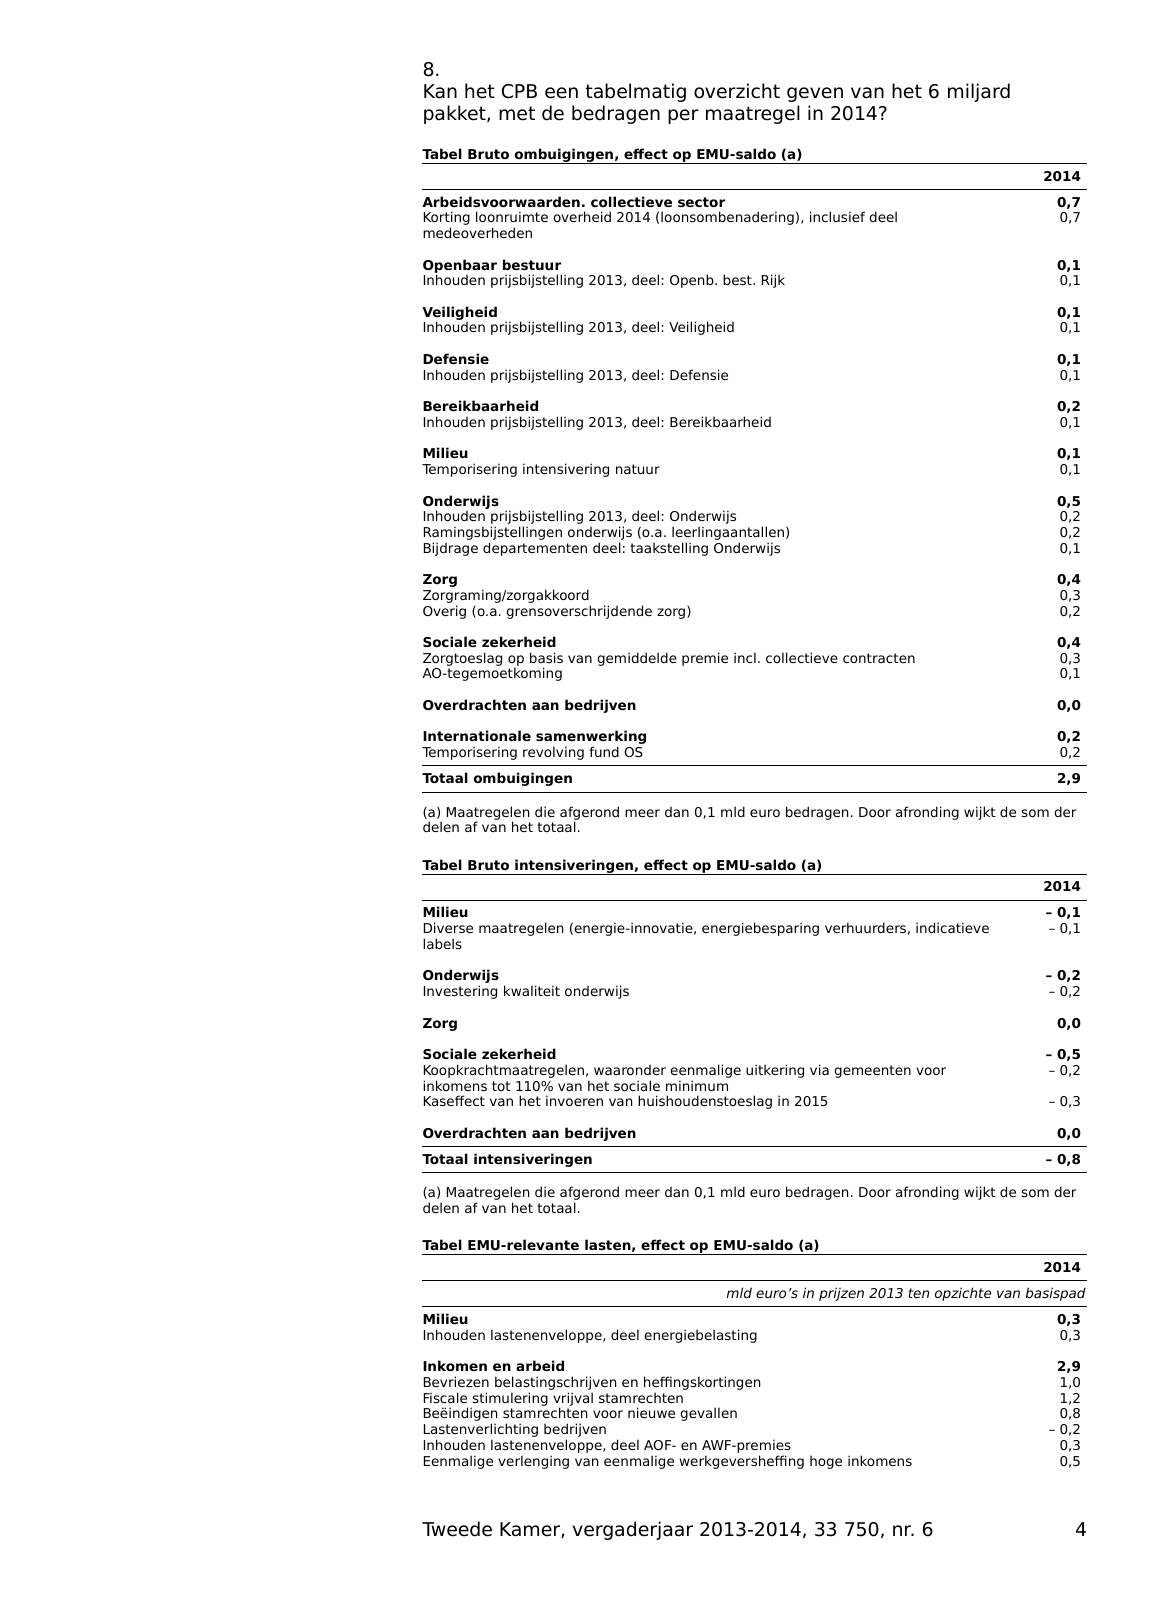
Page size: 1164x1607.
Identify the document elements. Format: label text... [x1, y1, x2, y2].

table_cell [422, 619, 998, 635]
table_cell 0,7 [998, 190, 1087, 210]
table_cell – 0,2 [998, 1063, 1087, 1094]
table_cell Zorgraming/zorgakkoord [422, 588, 998, 603]
table_cell Diverse maatregelen (energie-innovatie, energiebesparing verhuurders, indicatieve labels [422, 921, 998, 952]
table_cell 0,1 [998, 273, 1087, 289]
table_cell Investering kwaliteit onderwijs [422, 984, 998, 1000]
table_cell [998, 953, 1087, 968]
table_cell [422, 714, 998, 729]
table_cell [422, 478, 998, 493]
table_cell 0,3 [998, 1307, 1087, 1328]
table_cell 0,1 [998, 666, 1087, 682]
table_header Tabel Bruto intensiveringen, effect op EMU-saldo (a) [422, 858, 1087, 873]
table_cell [422, 242, 998, 257]
table_cell [998, 383, 1087, 399]
table_cell 0,0 [998, 1126, 1087, 1146]
table_header Tabel Bruto ombuigingen, effect op EMU-saldo (a) [422, 147, 1087, 163]
table_cell – 0,2 [998, 984, 1087, 1000]
table_cell [998, 289, 1087, 304]
table_cell Sociale zekerheid [422, 1047, 998, 1063]
table_cell [422, 1000, 998, 1015]
table_cell Temporisering intensivering natuur [422, 462, 998, 478]
table_cell Fiscale stimulering vrijval stamrechten [422, 1391, 998, 1406]
table_cell [998, 556, 1087, 572]
table_cell [422, 430, 998, 446]
table_cell Milieu [422, 1307, 998, 1328]
table_cell Inhouden prijsbijstelling 2013, deel: Onderwijs [422, 509, 998, 525]
table_cell Onderwijs [422, 968, 998, 984]
table_cell 0,1 [998, 462, 1087, 478]
table_cell [422, 953, 998, 968]
table_cell – 0,5 [998, 1047, 1087, 1063]
table_cell (a) Maatregelen die afgerond meer dan 0,1 mld euro bedragen. Door afronding wijkt de som der delen af van het totaal. [422, 793, 1087, 836]
table_cell Zorg [422, 1015, 998, 1031]
table_cell – 0,8 [998, 1147, 1087, 1172]
table_cell Inhouden lastenenveloppe, deel energiebelasting [422, 1328, 998, 1343]
table_cell 2014 [998, 1255, 1087, 1280]
table_cell Milieu [422, 901, 998, 921]
table_cell – 0,1 [998, 921, 1087, 952]
table_cell – 0,3 [998, 1094, 1087, 1110]
table_cell Overdrachten aan bedrijven [422, 698, 998, 713]
table_cell Beëindigen stamrechten voor nieuwe gevallen [422, 1406, 998, 1422]
table_cell Bereikbaarheid [422, 399, 998, 415]
table_cell 0,3 [998, 651, 1087, 666]
table_cell Onderwijs [422, 493, 998, 509]
table_cell Ramingsbijstellingen onderwijs (o.a. leerlingaantallen) [422, 525, 998, 541]
table_cell Overdrachten aan bedrijven [422, 1126, 998, 1146]
table_cell 0,2 [998, 729, 1087, 745]
table_cell Veiligheid [422, 305, 998, 320]
table_cell [998, 478, 1087, 493]
table_cell Totaal ombuigingen [422, 766, 998, 792]
table_cell 0,7 [998, 210, 1087, 242]
table_cell Inhouden prijsbijstelling 2013, deel: Openb. best. Rijk [422, 273, 998, 289]
table_cell [998, 336, 1087, 352]
table_cell [998, 714, 1087, 729]
table_cell [422, 1110, 998, 1126]
table_cell Inhouden prijsbijstelling 2013, deel: Bereikbaarheid [422, 415, 998, 430]
table_cell 0,3 [998, 1438, 1087, 1453]
table_cell (a) Maatregelen die afgerond meer dan 0,1 mld euro bedragen. Door afronding wijkt de som der delen af van het totaal. [422, 1173, 1087, 1216]
table_cell [422, 1031, 998, 1047]
table_cell Milieu [422, 446, 998, 462]
table_cell 0,2 [998, 604, 1087, 619]
table_cell Inhouden lastenenveloppe, deel AOF- en AWF-premies [422, 1438, 998, 1453]
table_cell [422, 1344, 998, 1359]
table_cell [422, 383, 998, 399]
table_cell 0,3 [998, 588, 1087, 603]
table_cell 0,1 [998, 305, 1087, 320]
table_cell 0,1 [998, 352, 1087, 367]
table_cell 0,4 [998, 572, 1087, 588]
table_cell Inhouden prijsbijstelling 2013, deel: Veiligheid [422, 320, 998, 336]
table_cell 0,0 [998, 698, 1087, 713]
table_cell [422, 336, 998, 352]
table_cell 0,1 [998, 320, 1087, 336]
table_cell Sociale zekerheid [422, 635, 998, 651]
table_cell Zorg [422, 572, 998, 588]
table_cell Overig (o.a. grensoverschrijdende zorg) [422, 604, 998, 619]
table_cell 0,4 [998, 635, 1087, 651]
table_cell Lastenverlichting bedrijven [422, 1422, 998, 1438]
table_cell [998, 1344, 1087, 1359]
table_cell [998, 1110, 1087, 1126]
table_cell Internationale samenwerking [422, 729, 998, 745]
table_cell Openbaar bestuur [422, 258, 998, 273]
text 8. [422, 59, 1087, 81]
table_cell 1,2 [998, 1391, 1087, 1406]
table_cell 2014 [998, 875, 1087, 899]
table_cell [422, 682, 998, 698]
table_cell 0,3 [998, 1328, 1087, 1343]
table_cell 0,2 [998, 525, 1087, 541]
table_cell [422, 556, 998, 572]
table_cell Kaseffect van het invoeren van huishoudenstoeslag in 2015 [422, 1094, 998, 1110]
table_cell AO-tegemoetkoming [422, 666, 998, 682]
table_cell 0,2 [998, 745, 1087, 765]
table_cell [422, 1255, 998, 1280]
text Kan het CPB een tabelmatig overzicht geven van het 6 miljard pakket, met de bedragen per maatregel in 2014? [422, 81, 1087, 125]
table_cell [998, 682, 1087, 698]
table_cell 0,0 [998, 1015, 1087, 1031]
table_cell Bijdrage departementen deel: taakstelling Onderwijs [422, 541, 998, 556]
table_cell [422, 875, 998, 899]
table_cell 0,1 [998, 258, 1087, 273]
table_cell 2014 [998, 164, 1087, 189]
table_cell [998, 1031, 1087, 1047]
table_cell 0,1 [998, 415, 1087, 430]
table_cell [998, 619, 1087, 635]
table_cell mld euro’s in prijzen 2013 ten opzichte van basispad [422, 1281, 1087, 1306]
table_cell [998, 1000, 1087, 1015]
table_cell [422, 164, 998, 189]
table_cell 0,5 [998, 1454, 1087, 1469]
table_cell 0,2 [998, 509, 1087, 525]
table_cell 0,1 [998, 541, 1087, 556]
table_cell Temporisering revolving fund OS [422, 745, 998, 765]
table_cell – 0,2 [998, 1422, 1087, 1438]
table_cell Totaal intensiveringen [422, 1147, 998, 1172]
table_header Tabel EMU-relevante lasten, effect op EMU-saldo (a) [422, 1238, 1087, 1254]
table_cell Eenmalige verlenging van eenmalige werkgeversheffing hoge inkomens [422, 1454, 998, 1469]
table_cell Koopkrachtmaatregelen, waaronder eenmalige uitkering via gemeenten voor inkomens tot 110% van het sociale minimum [422, 1063, 998, 1094]
table_cell 0,2 [998, 399, 1087, 415]
table_cell – 0,2 [998, 968, 1087, 984]
table_cell Defensie [422, 352, 998, 367]
table_cell 0,5 [998, 493, 1087, 509]
table_cell Inhouden prijsbijstelling 2013, deel: Defensie [422, 368, 998, 383]
table_cell Inkomen en arbeid [422, 1359, 998, 1375]
table_cell 1,0 [998, 1375, 1087, 1391]
table_cell Bevriezen belastingschrijven en heffingskortingen [422, 1375, 998, 1391]
table_cell Korting loonruimte overheid 2014 (loonsombenadering), inclusief deel medeoverheden [422, 210, 998, 242]
table_cell Zorgtoeslag op basis van gemiddelde premie incl. collectieve contracten [422, 651, 998, 666]
table_cell [998, 242, 1087, 257]
table_cell 2,9 [998, 1359, 1087, 1375]
table_cell [998, 430, 1087, 446]
table_cell [422, 289, 998, 304]
table_cell 0,1 [998, 446, 1087, 462]
table_cell – 0,1 [998, 901, 1087, 921]
table_cell 2,9 [998, 766, 1087, 792]
table_cell 0,8 [998, 1406, 1087, 1422]
table_cell 0,1 [998, 368, 1087, 383]
table_cell Arbeidsvoorwaarden. collectieve sector [422, 190, 998, 210]
